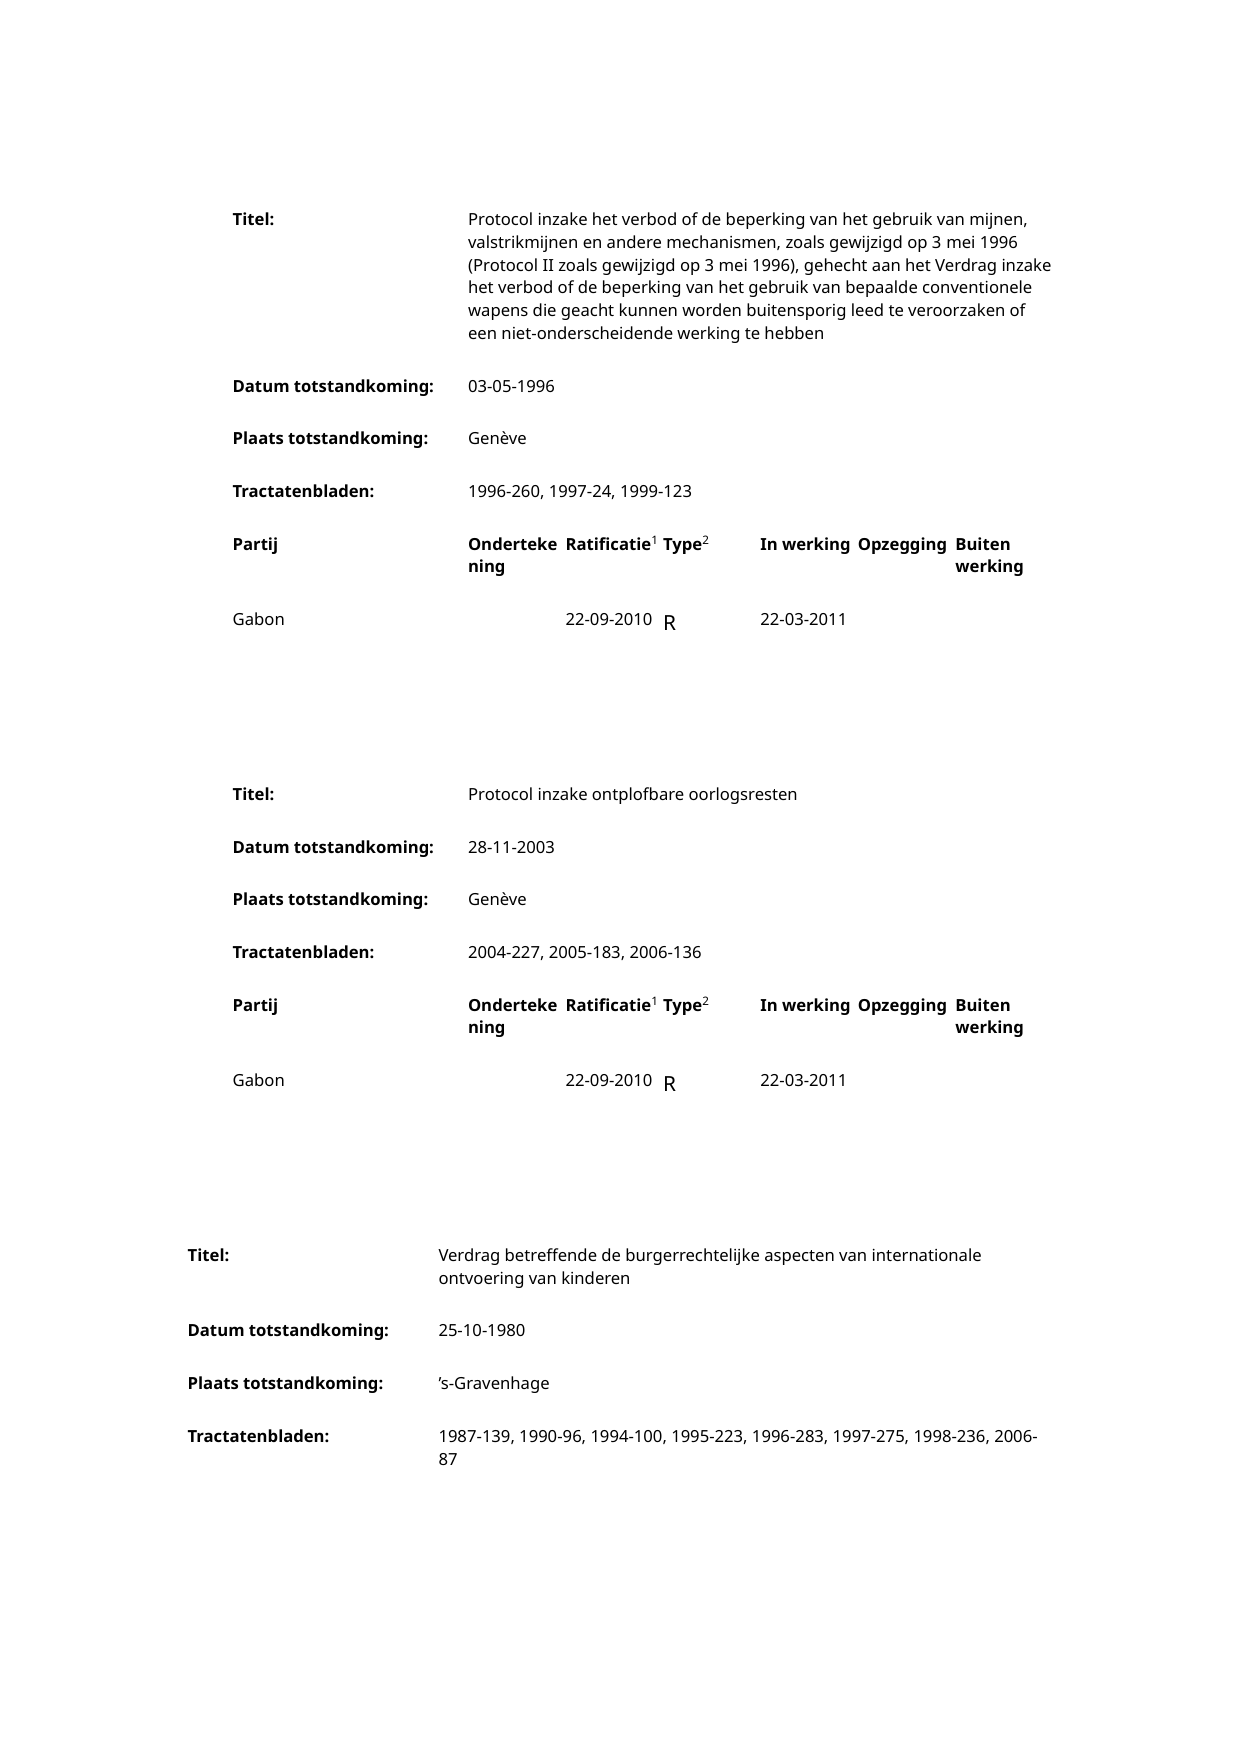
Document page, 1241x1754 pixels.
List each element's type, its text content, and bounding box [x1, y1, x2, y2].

table_cell Genève [468, 888, 1053, 941]
table_cell Type2 [663, 532, 760, 608]
table_cell [468, 608, 565, 666]
table_cell Opzegging [858, 993, 955, 1069]
table_header Verdrag betreffende de burgerrechtelijke aspecten van internationale ontvoering van kinderen [438, 1244, 1053, 1319]
table_cell Plaats totstandkoming: [233, 427, 468, 479]
table_cell ’s-Gravenhage [438, 1372, 1053, 1424]
table_cell [858, 608, 955, 666]
table_header Titel: [233, 783, 468, 835]
table_cell Datum totstandkoming: [188, 1319, 438, 1372]
table_cell Plaats totstandkoming: [188, 1372, 438, 1424]
table_cell Tractatenbladen: [188, 1424, 438, 1500]
table_cell [955, 608, 1053, 666]
table_cell In werking [760, 532, 858, 608]
table_cell Ratificatie1 [565, 532, 663, 608]
table_cell 03-05-1996 [468, 374, 1053, 427]
table_cell In werking [760, 993, 858, 1069]
table_header Protocol inzake het verbod of de beperking van het gebruik van mijnen, valstrikmijnen en andere mechanismen, zoals gewijzigd op 3 mei 1996 (Protocol II zoals gewijzigd op 3 mei 1996), gehecht aan het Verdrag inzake het verbod of de beperking van het gebruik van bepaalde conventionele wapens die geacht kunnen worden buitensporig leed te veroorzaken of een niet-onderscheidende werking te hebben [468, 208, 1053, 374]
table_header Protocol inzake ontplofbare oorlogsresten [468, 783, 1053, 835]
table_cell Opzegging [858, 532, 955, 608]
table_cell R [663, 608, 760, 666]
table_cell Tractatenbladen: [233, 941, 468, 993]
table_cell Ondertekening [468, 532, 565, 608]
table_cell [468, 1069, 565, 1127]
table_cell Plaats totstandkoming: [233, 888, 468, 941]
table_cell [955, 1069, 1053, 1127]
table_cell 22-03-2011 [760, 608, 858, 666]
table_cell Tractatenbladen: [233, 480, 468, 532]
table_cell 22-03-2011 [760, 1069, 858, 1127]
table_cell Datum totstandkoming: [233, 835, 468, 888]
table_cell Gabon [233, 1069, 468, 1127]
table_header Titel: [188, 1244, 438, 1319]
table_cell [858, 1069, 955, 1127]
table_cell R [663, 1069, 760, 1127]
table_cell 1987-139, 1990-96, 1994-100, 1995-223, 1996-283, 1997-275, 1998-236, 2006-87 [438, 1424, 1053, 1500]
table_cell Partij [233, 532, 468, 608]
table_header Titel: [233, 208, 468, 374]
table_cell Gabon [233, 608, 468, 666]
table_cell Type2 [663, 993, 760, 1069]
table_cell Genève [468, 427, 1053, 479]
table_cell Ratificatie1 [565, 993, 663, 1069]
table_cell Buiten werking [955, 993, 1053, 1069]
table_cell 1996-260, 1997-24, 1999-123 [468, 480, 1053, 532]
table_cell 28-11-2003 [468, 835, 1053, 888]
table_cell 22-09-2010 [565, 1069, 663, 1127]
table_cell Datum totstandkoming: [233, 374, 468, 427]
table_cell 25-10-1980 [438, 1319, 1053, 1372]
table_cell Ondertekening [468, 993, 565, 1069]
table_cell 2004-227, 2005-183, 2006-136 [468, 941, 1053, 993]
table_cell Partij [233, 993, 468, 1069]
table_cell 22-09-2010 [565, 608, 663, 666]
table_cell [188, 1500, 1053, 1558]
table_cell Buiten werking [955, 532, 1053, 608]
